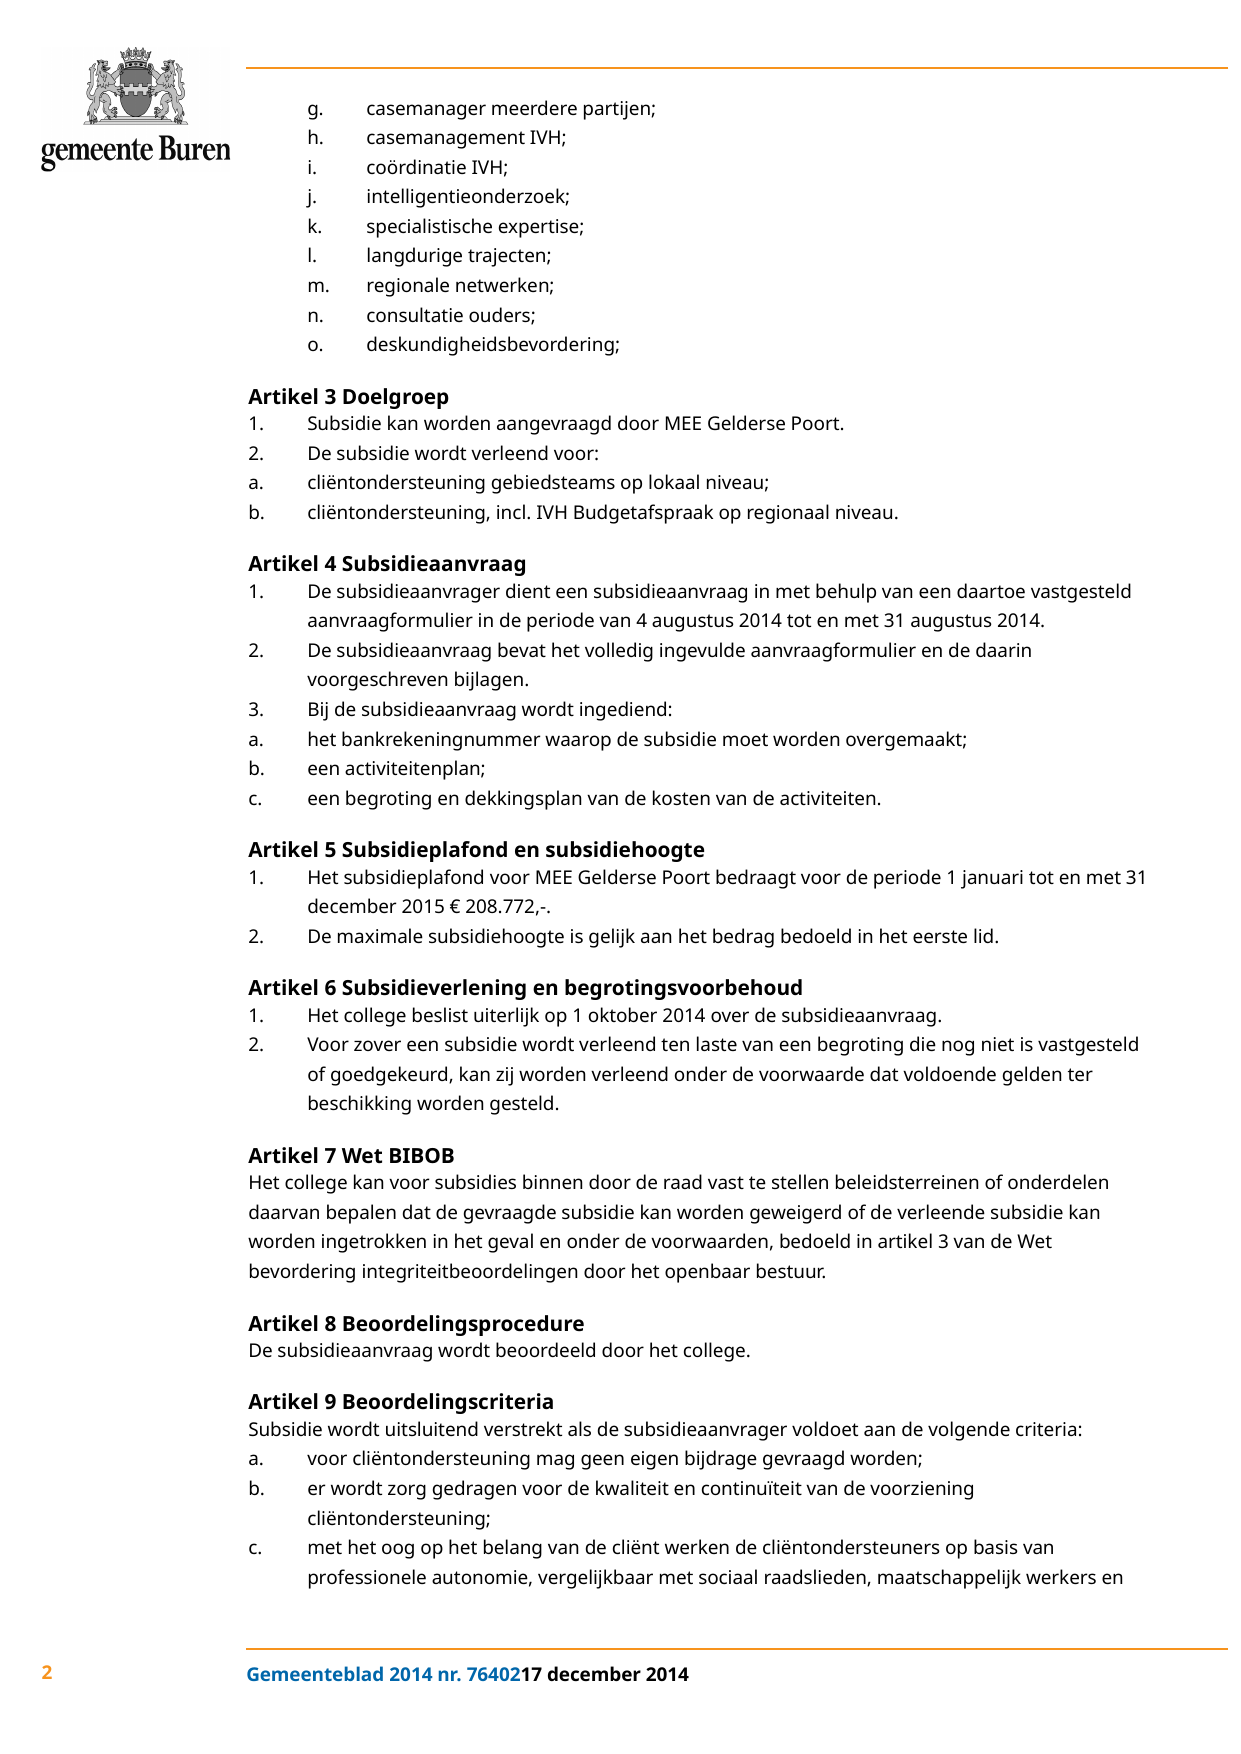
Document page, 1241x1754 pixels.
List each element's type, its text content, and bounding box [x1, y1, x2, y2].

list het bankrekeningnummer waarop de subsidie moet worden overgemaakt; [248, 726, 1152, 752]
list een activiteitenplan; [248, 755, 1152, 781]
list een begroting en dekkingsplan van de kosten van de activiteiten. [248, 785, 1152, 811]
text Artikel 8 Beoordelingsprocedure [248, 1309, 1152, 1337]
list Voor zover een subsidie wordt verleend ten laste van een begroting die nog niet is vastgesteld of goedgekeurd, kan zij worden verleend onder de voorwaarde dat voldoende gelden ter beschikking worden gesteld. [248, 1031, 1152, 1116]
list De subsidie wordt verleend voor: [248, 440, 1152, 466]
list met het oog op het belang van de cliënt werken de cliëntondersteuners op basis van professionele autonomie, vergelijkbaar met sociaal raadslieden, maatschappelijk werkers en [248, 1534, 1152, 1589]
list De subsidieaanvraag bevat het volledig ingevulde aanvraagformulier en de daarin voorgeschreven bijlagen. [248, 637, 1152, 692]
text Artikel 9 Beoordelingscriteria [248, 1387, 1152, 1416]
list Bij de subsidieaanvraag wordt ingediend: [248, 696, 1152, 722]
list casemanagement IVH; [307, 124, 1152, 150]
list langdurige trajecten; [307, 243, 1152, 268]
list consultatie ouders; [307, 302, 1152, 328]
list coördinatie IVH; [307, 154, 1152, 180]
list Het college beslist uiterlijk op 1 oktober 2014 over de subsidieaanvraag. [248, 1002, 1152, 1028]
list Subsidie kan worden aangevraagd door MEE Gelderse Poort. [248, 410, 1152, 436]
list casemanager meerdere partijen; [307, 95, 1152, 121]
text Artikel 7 Wet BIBOB [248, 1141, 1152, 1169]
text Artikel 3 Doelgroep [248, 382, 1152, 410]
list regionale netwerken; [307, 272, 1152, 298]
list deskundigheidsbevordering; [307, 331, 1152, 357]
list voor cliëntondersteuning mag geen eigen bijdrage gevraagd worden; [248, 1446, 1152, 1471]
list cliëntondersteuning, incl. IVH Budgetafspraak op regionaal niveau. [248, 499, 1152, 525]
text Artikel 4 Subsidieaanvraag [248, 549, 1152, 578]
list De subsidieaanvrager dient een subsidieaanvraag in met behulp van een daartoe vastgesteld aanvraagformulier in de periode van 4 augustus 2014 tot en met 31 augustus 2014. [248, 578, 1152, 633]
list cliëntondersteuning gebiedsteams op lokaal niveau; [248, 469, 1152, 495]
text De subsidieaanvraag wordt beoordeeld door het college. [248, 1337, 1152, 1363]
list er wordt zorg gedragen voor de kwaliteit en continuïteit van de voorziening cliëntondersteuning; [248, 1475, 1152, 1530]
text Het college kan voor subsidies binnen door de raad vast te stellen beleidsterreinen of onderdelen daarvan bepalen dat de gevraagde subsidie kan worden geweigerd of de verleende subsidie kan worden ingetrokken in het geval en onder de voorwaarden, bedoeld in artikel 3 van de Wet bevordering integriteitbeoordelingen door het openbaar bestuur. [248, 1169, 1152, 1284]
picture [41, 47, 231, 172]
list intelligentieonderzoek; [307, 183, 1152, 209]
list De maximale subsidiehoogte is gelijk aan het bedrag bedoeld in het eerste lid. [248, 923, 1152, 949]
list Het subsidieplafond voor MEE Gelderse Poort bedraagt voor de periode 1 januari tot en met 31 december 2015 € 208.772,-. [248, 864, 1152, 919]
list specialistische expertise; [307, 213, 1152, 239]
text Artikel 5 Subsidieplafond en subsidiehoogte [248, 835, 1152, 864]
text Artikel 6 Subsidieverlening en begrotingsvoorbehoud [248, 973, 1152, 1002]
text Subsidie wordt uitsluitend verstrekt als de subsidieaanvrager voldoet aan de volgende criteria: [248, 1416, 1152, 1442]
